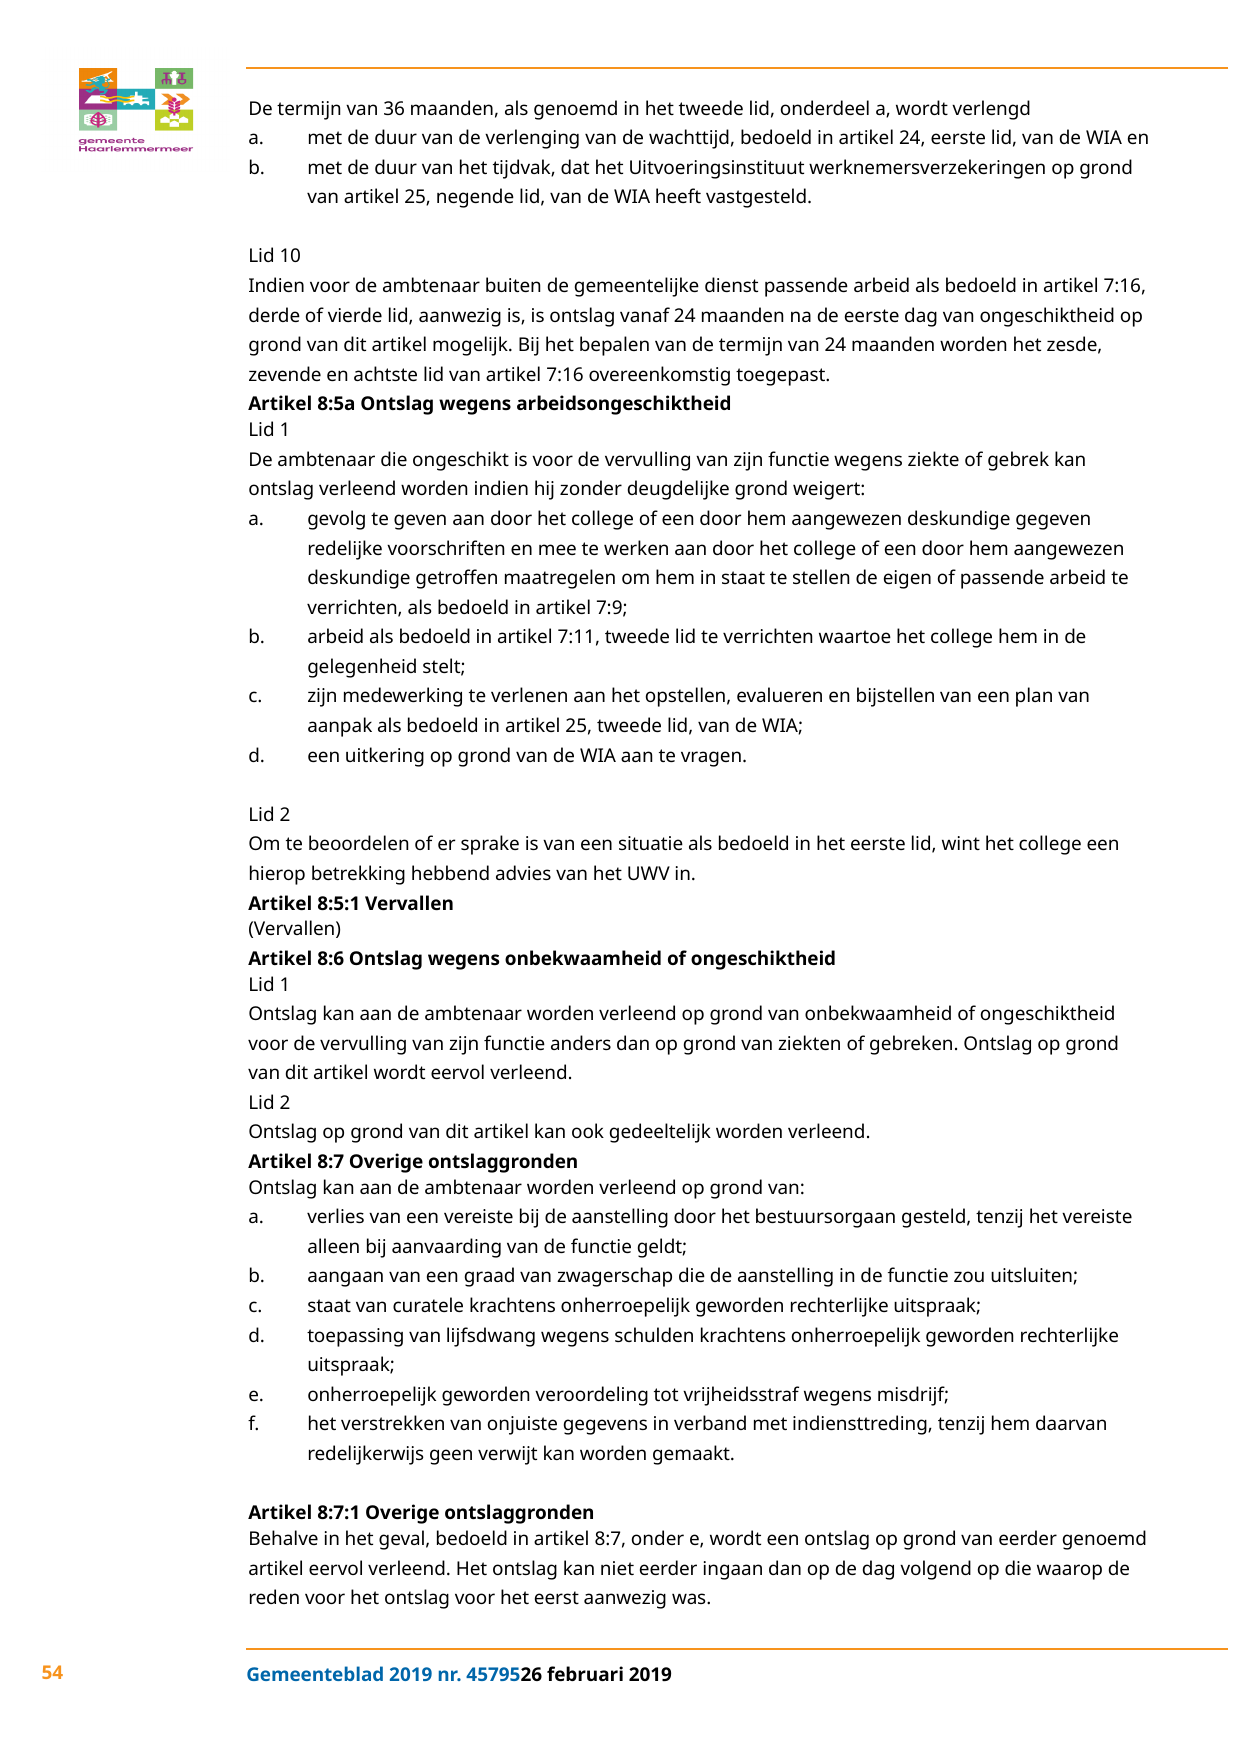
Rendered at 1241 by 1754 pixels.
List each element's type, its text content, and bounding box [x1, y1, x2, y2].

list het verstrekken van onjuiste gegevens in verband met indiensttreding, tenzij hem daarvan redelijkerwijs geen verwijt kan worden gemaakt. [248, 1411, 1152, 1466]
text Behalve in het geval, bedoeld in artikel 8:7, onder e, wordt een ontslag op grond van eerder genoemd artikel eervol verleend. Het ontslag kan niet eerder ingaan dan op de dag volgend op die waarop de reden voor het ontslag voor het eerst aanwezig was. [248, 1525, 1152, 1610]
list toepassing van lijfsdwang wegens schulden krachtens onherroepelijk geworden rechterlijke uitspraak; [248, 1322, 1152, 1377]
picture [41, 47, 231, 172]
text Artikel 8:5a Ontslag wegens arbeidsongeschiktheid [248, 391, 1152, 416]
text Lid 2 [248, 1089, 1152, 1115]
text Artikel 8:6 Ontslag wegens onbekwaamheid of ongeschiktheid [248, 945, 1152, 971]
text Lid 10 [248, 243, 1152, 268]
list met de duur van het tijdvak, dat het Uitvoeringsinstituut werknemersverzekeringen op grond van artikel 25, negende lid, van de WIA heeft vastgesteld. [248, 154, 1152, 209]
list arbeid als bedoeld in artikel 7:11, tweede lid te verrichten waartoe het college hem in de gelegenheid stelt; [248, 623, 1152, 679]
list met de duur van de verlenging van de wachttijd, bedoeld in artikel 24, eerste lid, van de WIA en [248, 124, 1152, 150]
text Lid 2 [248, 801, 1152, 827]
text Artikel 8:7 Overige ontslaggronden [248, 1148, 1152, 1174]
text Artikel 8:5:1 Vervallen [248, 890, 1152, 915]
text De ambtenaar die ongeschikt is voor de vervulling van zijn functie wegens ziekte of gebrek kan ontslag verleend worden indien hij zonder deugdelijke grond weigert: [248, 446, 1152, 501]
text (Vervallen) [248, 915, 1152, 941]
text Ontslag op grond van dit artikel kan ook gedeeltelijk worden verleend. [248, 1119, 1152, 1144]
text Ontslag kan aan de ambtenaar worden verleend op grond van: [248, 1174, 1152, 1200]
list staat van curatele krachtens onherroepelijk geworden rechterlijke uitspraak; [248, 1292, 1152, 1318]
text Lid 1 [248, 416, 1152, 442]
list aangaan van een graad van zwagerschap die de aanstelling in de functie zou uitsluiten; [248, 1263, 1152, 1288]
text Indien voor de ambtenaar buiten de gemeentelijke dienst passende arbeid als bedoeld in artikel 7:16, derde of vierde lid, aanwezig is, is ontslag vanaf 24 maanden na de eerste dag van ongeschiktheid op grond van dit artikel mogelijk. Bij het bepalen van de termijn van 24 maanden worden het zesde, zevende en achtste lid van artikel 7:16 overeenkomstig toegepast. [248, 272, 1152, 387]
text Ontslag kan aan de ambtenaar worden verleend op grond van onbekwaamheid of ongeschiktheid voor de vervulling van zijn functie anders dan op grond van ziekten of gebreken. Ontslag op grond van dit artikel wordt eervol verleend. [248, 1000, 1152, 1085]
text Om te beoordelen of er sprake is van een situatie als bedoeld in het eerste lid, wint het college een hierop betrekking hebbend advies van het UWV in. [248, 831, 1152, 886]
text De termijn van 36 maanden, als genoemd in het tweede lid, onderdeel a, wordt verlengd [248, 95, 1152, 121]
text Lid 1 [248, 971, 1152, 996]
list onherroepelijk geworden veroordeling tot vrijheidsstraf wegens misdrijf; [248, 1381, 1152, 1407]
list een uitkering op grond van de WIA aan te vragen. [248, 742, 1152, 767]
list verlies van een vereiste bij de aanstelling door het bestuursorgaan gesteld, tenzij het vereiste alleen bij aanvaarding van de functie geldt; [248, 1203, 1152, 1259]
text Artikel 8:7:1 Overige ontslaggronden [248, 1499, 1152, 1525]
list gevolg te geven aan door het college of een door hem aangewezen deskundige gegeven redelijke voorschriften en mee te werken aan door het college of een door hem aangewezen deskundige getroffen maatregelen om hem in staat te stellen de eigen of passende arbeid te verrichten, als bedoeld in artikel 7:9; [248, 505, 1152, 619]
list zijn medewerking te verlenen aan het opstellen, evalueren en bijstellen van een plan van aanpak als bedoeld in artikel 25, tweede lid, van de WIA; [248, 683, 1152, 738]
